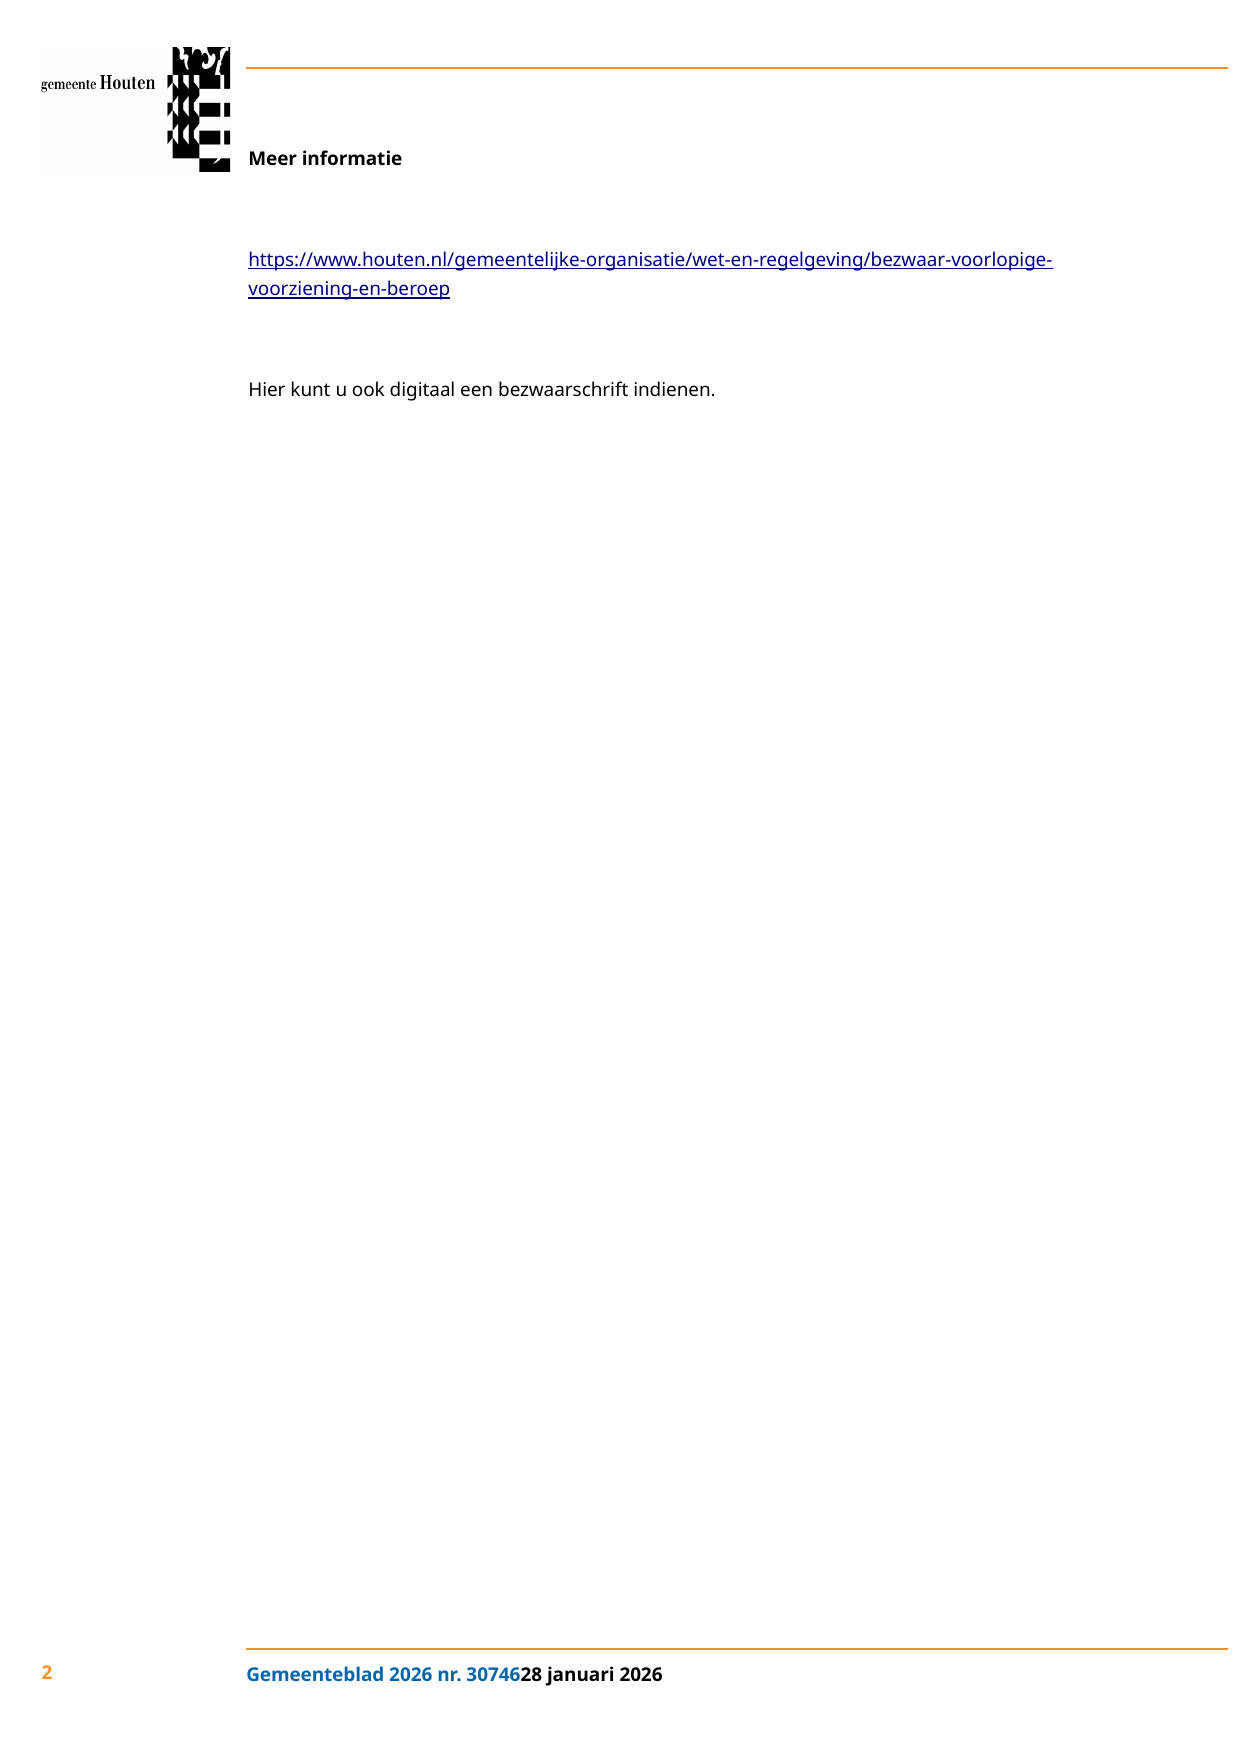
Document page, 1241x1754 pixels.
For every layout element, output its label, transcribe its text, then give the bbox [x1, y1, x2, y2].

text Meer informatie [248, 145, 1152, 171]
picture [41, 47, 231, 172]
text https://www.houten.nl/gemeentelijke-organisatie/wet-en-regelgeving/bezwaar-voorlopige-voorziening-en-beroep [248, 246, 1152, 301]
text Hier kunt u ook digitaal een bezwaarschrift indienen. [248, 376, 1152, 402]
